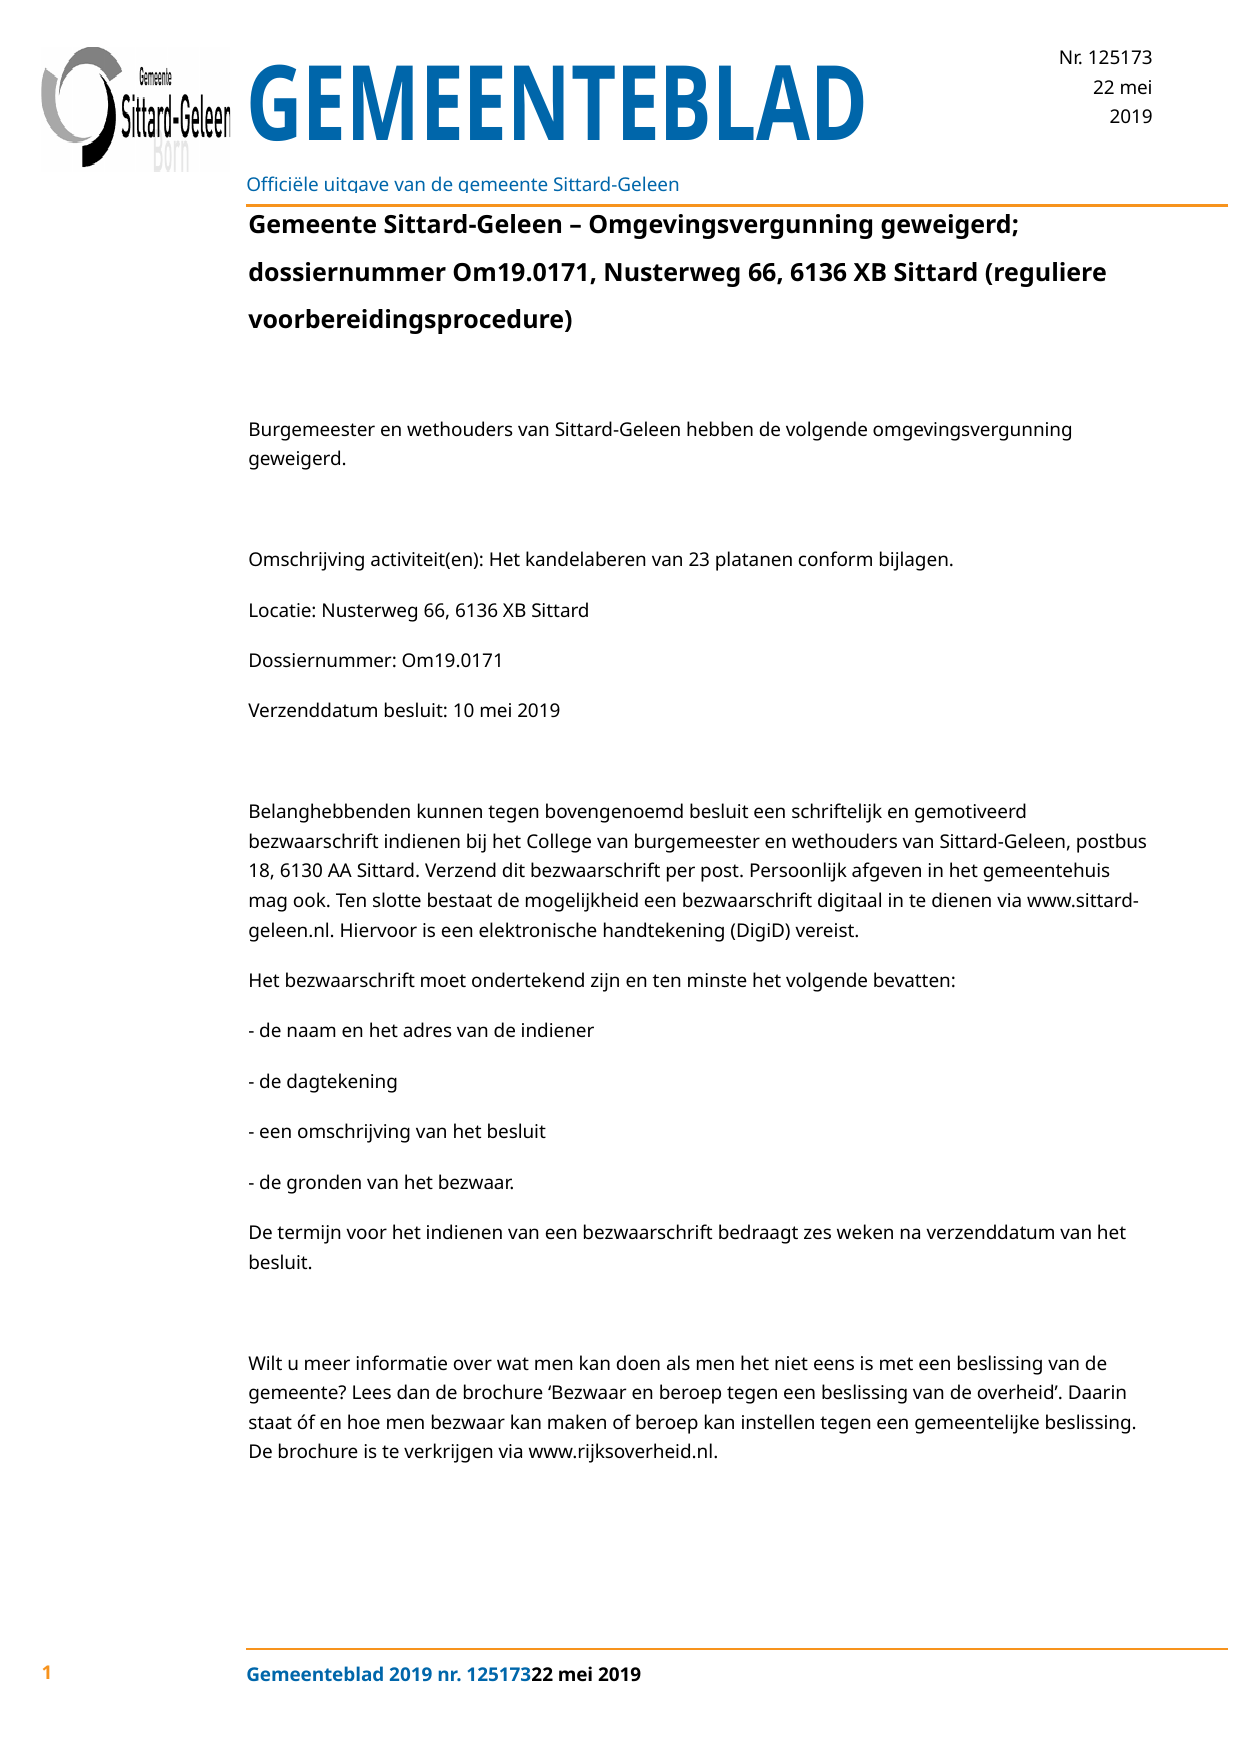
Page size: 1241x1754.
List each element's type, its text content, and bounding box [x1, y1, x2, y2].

text - een omschrijving van het besluit [248, 1118, 1152, 1144]
text Het bezwaarschrift moet ondertekend zijn en ten minste het volgende bevatten: [248, 967, 1152, 993]
text Gemeente Sittard-Geleen – Omgevingsvergunning geweigerd; dossiernummer Om19.0171, Nusterweg 66, 6136 XB Sittard (reguliere voorbereidingsprocedure) [248, 207, 1152, 336]
text Burgemeester en wethouders van Sittard-Geleen hebben de volgende omgevingsvergunning geweigerd. [248, 416, 1152, 471]
text De termijn voor het indienen van een bezwaarschrift bedraagt zes weken na verzenddatum van het besluit. [248, 1219, 1152, 1274]
text Dossiernummer: Om19.0171 [248, 647, 1152, 673]
picture [41, 47, 231, 172]
text - de naam en het adres van de indiener [248, 1018, 1152, 1043]
text Omschrijving activiteit(en): Het kandelaberen van 23 platanen conform bijlagen. [248, 546, 1152, 572]
text - de gronden van het bezwaar. [248, 1169, 1152, 1194]
text Locatie: Nusterweg 66, 6136 XB Sittard [248, 597, 1152, 622]
text Wilt u meer informatie over wat men kan doen als men het niet eens is met een beslissing van de gemeente? Lees dan de brochure ‘Bezwaar en beroep tegen een beslissing van de overheid’. Daarin staat óf en hoe men bezwaar kan maken of beroep kan instellen tegen een gemeentelijke beslissing. De brochure is te verkrijgen via www.rijksoverheid.nl. [248, 1350, 1152, 1464]
text Belanghebbenden kunnen tegen bovengenoemd besluit een schriftelijk en gemotiveerd bezwaarschrift indienen bij het College van burgemeester en wethouders van Sittard-Geleen, postbus 18, 6130 AA Sittard. Verzend dit bezwaarschrift per post. Persoonlijk afgeven in het gemeentehuis mag ook. Ten slotte bestaat de mogelijkheid een bezwaarschrift digitaal in te dienen via www.sittard-geleen.nl. Hiervoor is een elektronische handtekening (DigiD) vereist. [248, 798, 1152, 942]
text Verzenddatum besluit: 10 mei 2019 [248, 698, 1152, 723]
text - de dagtekening [248, 1068, 1152, 1094]
